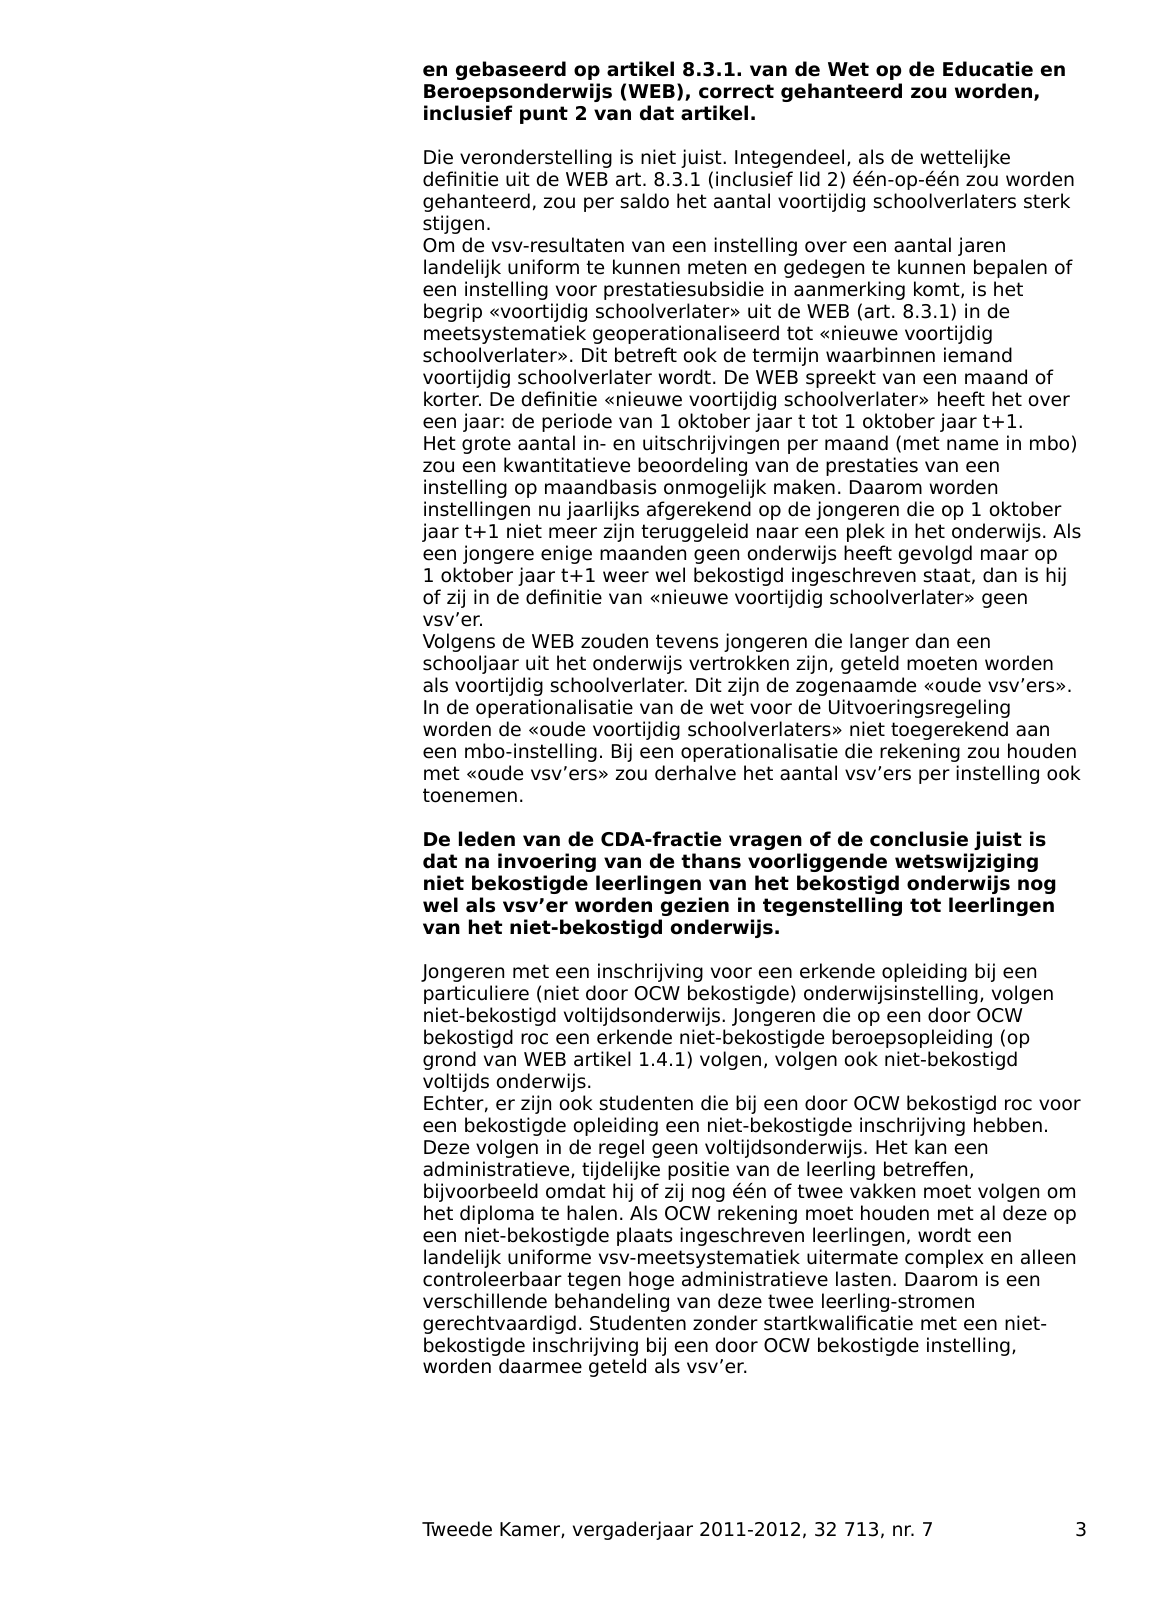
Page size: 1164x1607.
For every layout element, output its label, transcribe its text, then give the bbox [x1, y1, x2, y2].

text Volgens de WEB zouden tevens jongeren die langer dan een schooljaar uit het onderwijs vertrokken zijn, geteld moeten worden als voortijdig schoolverlater. Dit zijn de zogenaamde «oude vsv’ers». In de operationalisatie van de wet voor de Uitvoeringsregeling worden de «oude voortijdig schoolverlaters» niet toegerekend aan een mbo-instelling. Bij een operationalisatie die rekening zou houden met «oude vsv’ers» zou derhalve het aantal vsv’ers per instelling ook toenemen. [422, 631, 1087, 807]
text Het grote aantal in- en uitschrijvingen per maand (met name in mbo) zou een kwantitatieve beoordeling van de prestaties van een instelling op maandbasis onmogelijk maken. Daarom worden instellingen nu jaarlijks afgerekend op de jongeren die op 1 oktober jaar t+1 niet meer zijn teruggeleid naar een plek in het onderwijs. Als een jongere enige maanden geen onderwijs heeft gevolgd maar op 1 oktober jaar t+1 weer wel bekostigd ingeschreven staat, dan is hij of zij in de definitie van «nieuwe voortijdig schoolverlater» geen vsv’er. [422, 433, 1087, 631]
text De leden van de CDA-fractie vragen of de conclusie juist is dat na invoering van de thans voorliggende wetswijziging niet bekostigde leerlingen van het bekostigd onderwijs nog wel als vsv’er worden gezien in tegenstelling tot leerlingen van het niet-bekostigd onderwijs. [422, 829, 1087, 939]
text Jongeren met een inschrijving voor een erkende opleiding bij een particuliere (niet door OCW bekostigde) onderwijsinstelling, volgen niet-bekostigd voltijdsonderwijs. Jongeren die op een door OCW bekostigd roc een erkende niet-bekostigde beroepsopleiding (op grond van WEB artikel 1.4.1) volgen, volgen ook niet-bekostigd voltijds onderwijs. [422, 961, 1087, 1093]
text Om de vsv-resultaten van een instelling over een aantal jaren landelijk uniform te kunnen meten en gedegen te kunnen bepalen of een instelling voor prestatiesubsidie in aanmerking komt, is het begrip «voortijdig schoolverlater» uit de WEB (art. 8.3.1) in de meetsystematiek geoperationaliseerd tot «nieuwe voortijdig schoolverlater». Dit betreft ook de termijn waarbinnen iemand voortijdig schoolverlater wordt. De WEB spreekt van een maand of korter. De definitie «nieuwe voortijdig schoolverlater» heeft het over een jaar: de periode van 1 oktober jaar t tot 1 oktober jaar t+1. [422, 235, 1087, 433]
text Die veronderstelling is niet juist. Integendeel, als de wettelijke definitie uit de WEB art. 8.3.1 (inclusief lid 2) één-op-één zou worden gehanteerd, zou per saldo het aantal voortijdig schoolverlaters sterk stijgen. [422, 147, 1087, 235]
text en gebaseerd op artikel 8.3.1. van de Wet op de Educatie en Beroepsonderwijs (WEB), correct gehanteerd zou worden, inclusief punt 2 van dat artikel. [422, 59, 1087, 125]
text Echter, er zijn ook studenten die bij een door OCW bekostigd roc voor een bekostigde opleiding een niet-bekostigde inschrijving hebben. Deze volgen in de regel geen voltijdsonderwijs. Het kan een administratieve, tijdelijke positie van de leerling betreffen, bijvoorbeeld omdat hij of zij nog één of twee vakken moet volgen om het diploma te halen. Als OCW rekening moet houden met al deze op een niet-bekostigde plaats ingeschreven leerlingen, wordt een landelijk uniforme vsv-meetsystematiek uitermate complex en alleen controleerbaar tegen hoge administratieve lasten. Daarom is een verschillende behandeling van deze twee leerling-stromen gerechtvaardigd. Studenten zonder startkwalificatie met een niet-bekostigde inschrijving bij een door OCW bekostigde instelling, worden daarmee geteld als vsv’er. [422, 1093, 1087, 1378]
